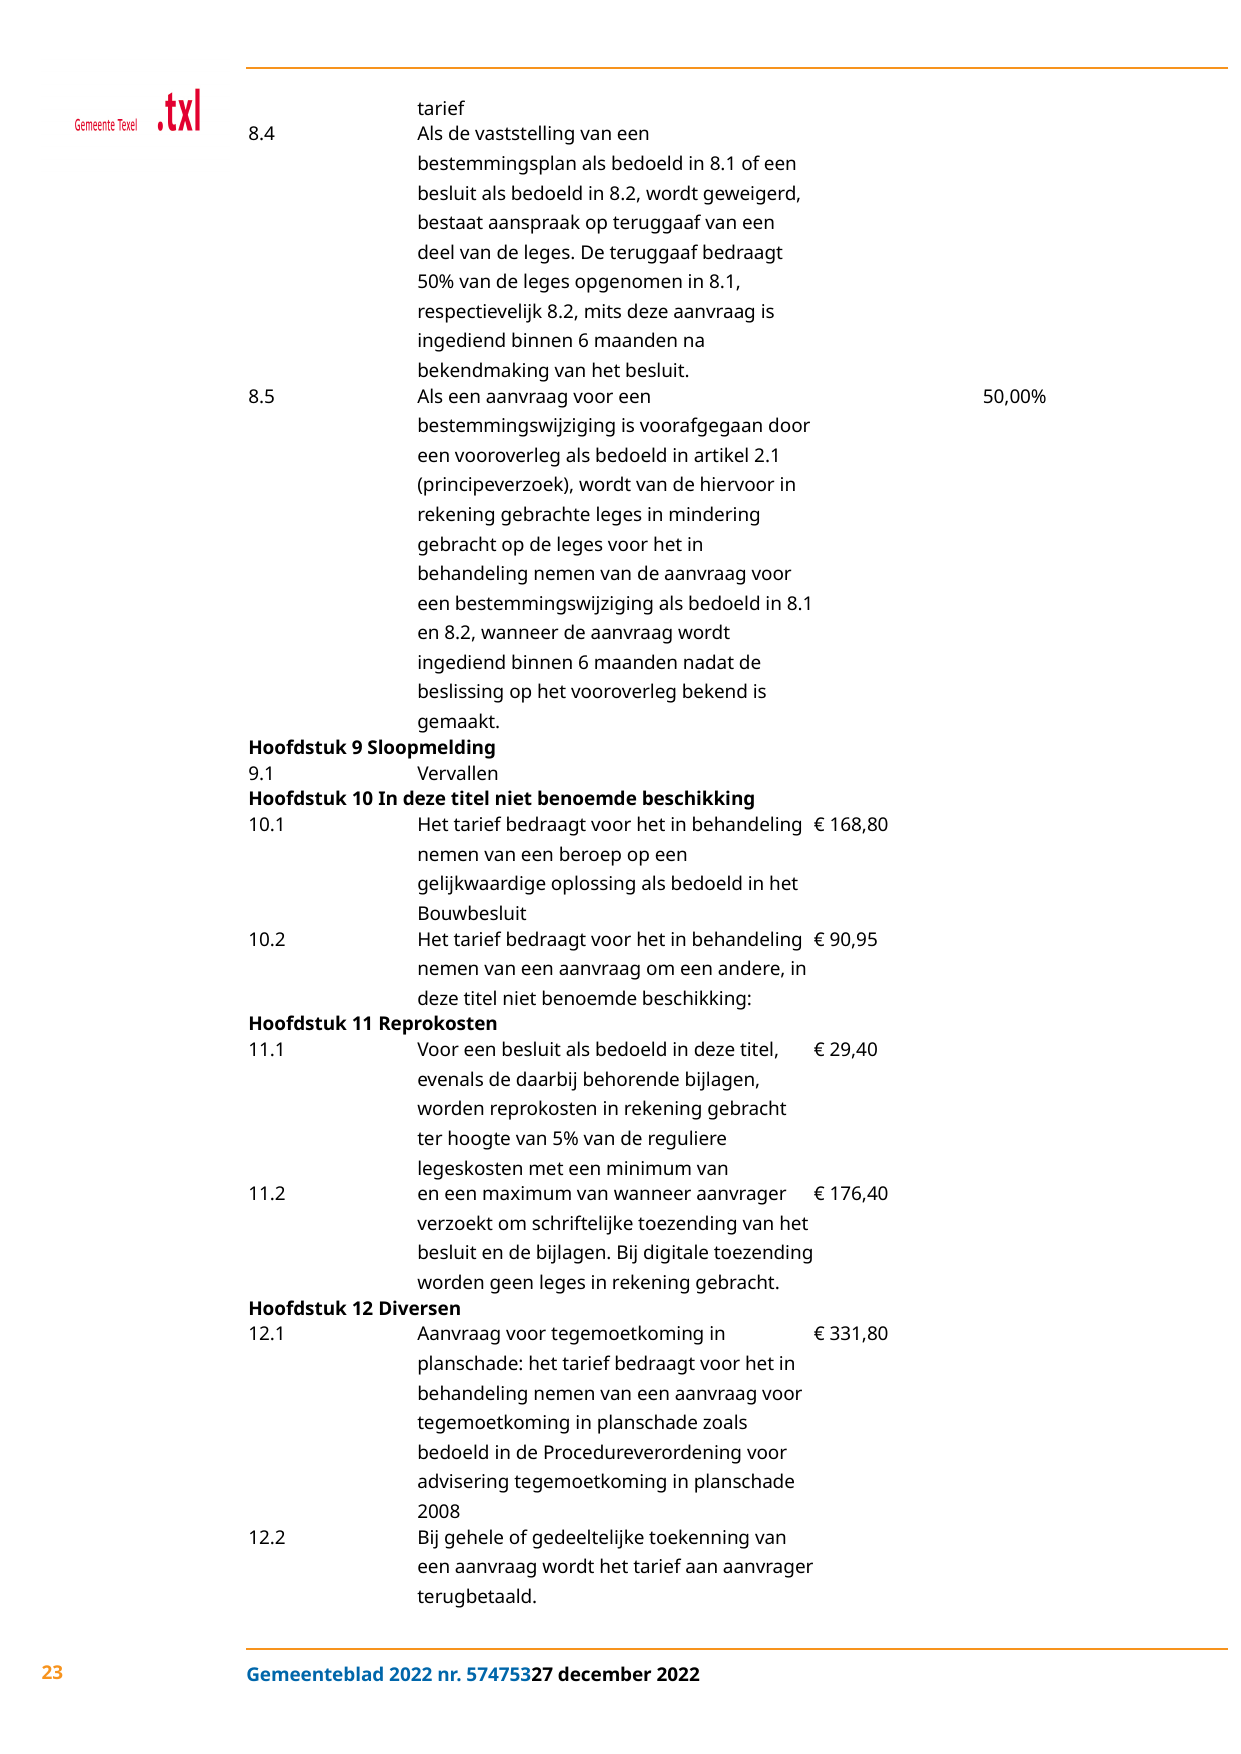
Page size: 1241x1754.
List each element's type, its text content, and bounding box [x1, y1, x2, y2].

table_cell € 90,95 [814, 926, 983, 1011]
table_cell 12.2 [248, 1524, 417, 1609]
table_cell [983, 1524, 1152, 1609]
table_cell Aanvraag voor tegemoetkoming in planschade: het tarief bedraagt voor het in behandeling nemen van een aanvraag voor tegemoetkoming in planschade zoals bedoeld in de Procedureverordening voor advisering tegemoetkoming in planschade 2008 [417, 1321, 814, 1524]
table_cell € 168,80 [814, 811, 983, 926]
table_cell [983, 811, 1152, 926]
table_cell [814, 383, 983, 734]
table_cell [983, 1321, 1152, 1524]
table_cell 8.4 [248, 121, 417, 383]
table_cell € 29,40 [814, 1036, 983, 1180]
table_cell [983, 1036, 1152, 1180]
table_cell [814, 1524, 983, 1609]
table_cell Bij gehele of gedeeltelijke toekenning van een aanvraag wordt het tarief aan aanvrager terugbetaald. [417, 1524, 814, 1609]
table_cell 10.2 [248, 926, 417, 1011]
table_cell 50,00% [983, 383, 1152, 734]
table_cell [814, 121, 983, 383]
table_cell 10.1 [248, 811, 417, 926]
table_cell tarief [417, 95, 814, 121]
table_cell 11.2 [248, 1180, 417, 1295]
table_cell [983, 121, 1152, 383]
table_cell 8.5 [248, 383, 417, 734]
table_cell € 331,80 [814, 1321, 983, 1524]
table_cell en een maximum van wanneer aanvrager verzoekt om schriftelijke toezending van het besluit en de bijlagen. Bij digitale toezending worden geen leges in rekening gebracht. [417, 1180, 814, 1295]
table_cell Het tarief bedraagt voor het in behandeling nemen van een beroep op een gelijkwaardige oplossing als bedoeld in het Bouwbesluit [417, 811, 814, 926]
table_cell Als de vaststelling van een bestemmingsplan als bedoeld in 8.1 of een besluit als bedoeld in 8.2, wordt geweigerd, bestaat aanspraak op teruggaaf van een deel van de leges. De teruggaaf bedraagt 50% van de leges opgenomen in 8.1, respectievelijk 8.2, mits deze aanvraag is ingediend binnen 6 maanden na bekendmaking van het besluit. [417, 121, 814, 383]
table_cell [983, 1180, 1152, 1295]
table_cell [248, 95, 417, 121]
table_cell Het tarief bedraagt voor het in behandeling nemen van een aanvraag om een andere, in deze titel niet benoemde beschikking: [417, 926, 814, 1011]
table_cell € 176,40 [814, 1180, 983, 1295]
picture [41, 47, 231, 172]
table_cell Voor een besluit als bedoeld in deze titel, evenals de daarbij behorende bijlagen, worden reprokosten in rekening gebracht ter hoogte van 5% van de reguliere legeskosten met een minimum van [417, 1036, 814, 1180]
table_cell Als een aanvraag voor een bestemmingswijziging is voorafgegaan door een vooroverleg als bedoeld in artikel 2.1 (principeverzoek), wordt van de hiervoor in rekening gebrachte leges in mindering gebracht op de leges voor het in behandeling nemen van de aanvraag voor een bestemmingswijziging als bedoeld in 8.1 en 8.2, wanneer de aanvraag wordt ingediend binnen 6 maanden nadat de beslissing op het vooroverleg bekend is gemaakt. [417, 383, 814, 734]
table_cell [814, 95, 983, 121]
table_cell 9.1 [248, 760, 417, 786]
table_cell Vervallen [417, 760, 814, 786]
table_cell Hoofdstuk 10 In deze titel niet benoemde beschikking [248, 786, 1152, 811]
table_cell [983, 95, 1152, 121]
table_cell Hoofdstuk 9 Sloopmelding [248, 734, 1152, 760]
table_cell Hoofdstuk 12 Diversen [248, 1295, 1152, 1321]
table_cell 11.1 [248, 1036, 417, 1180]
table_cell [983, 926, 1152, 1011]
table_cell [814, 760, 983, 786]
table_cell 12.1 [248, 1321, 417, 1524]
table_cell [983, 760, 1152, 786]
table_cell Hoofdstuk 11 Reprokosten [248, 1011, 1152, 1036]
